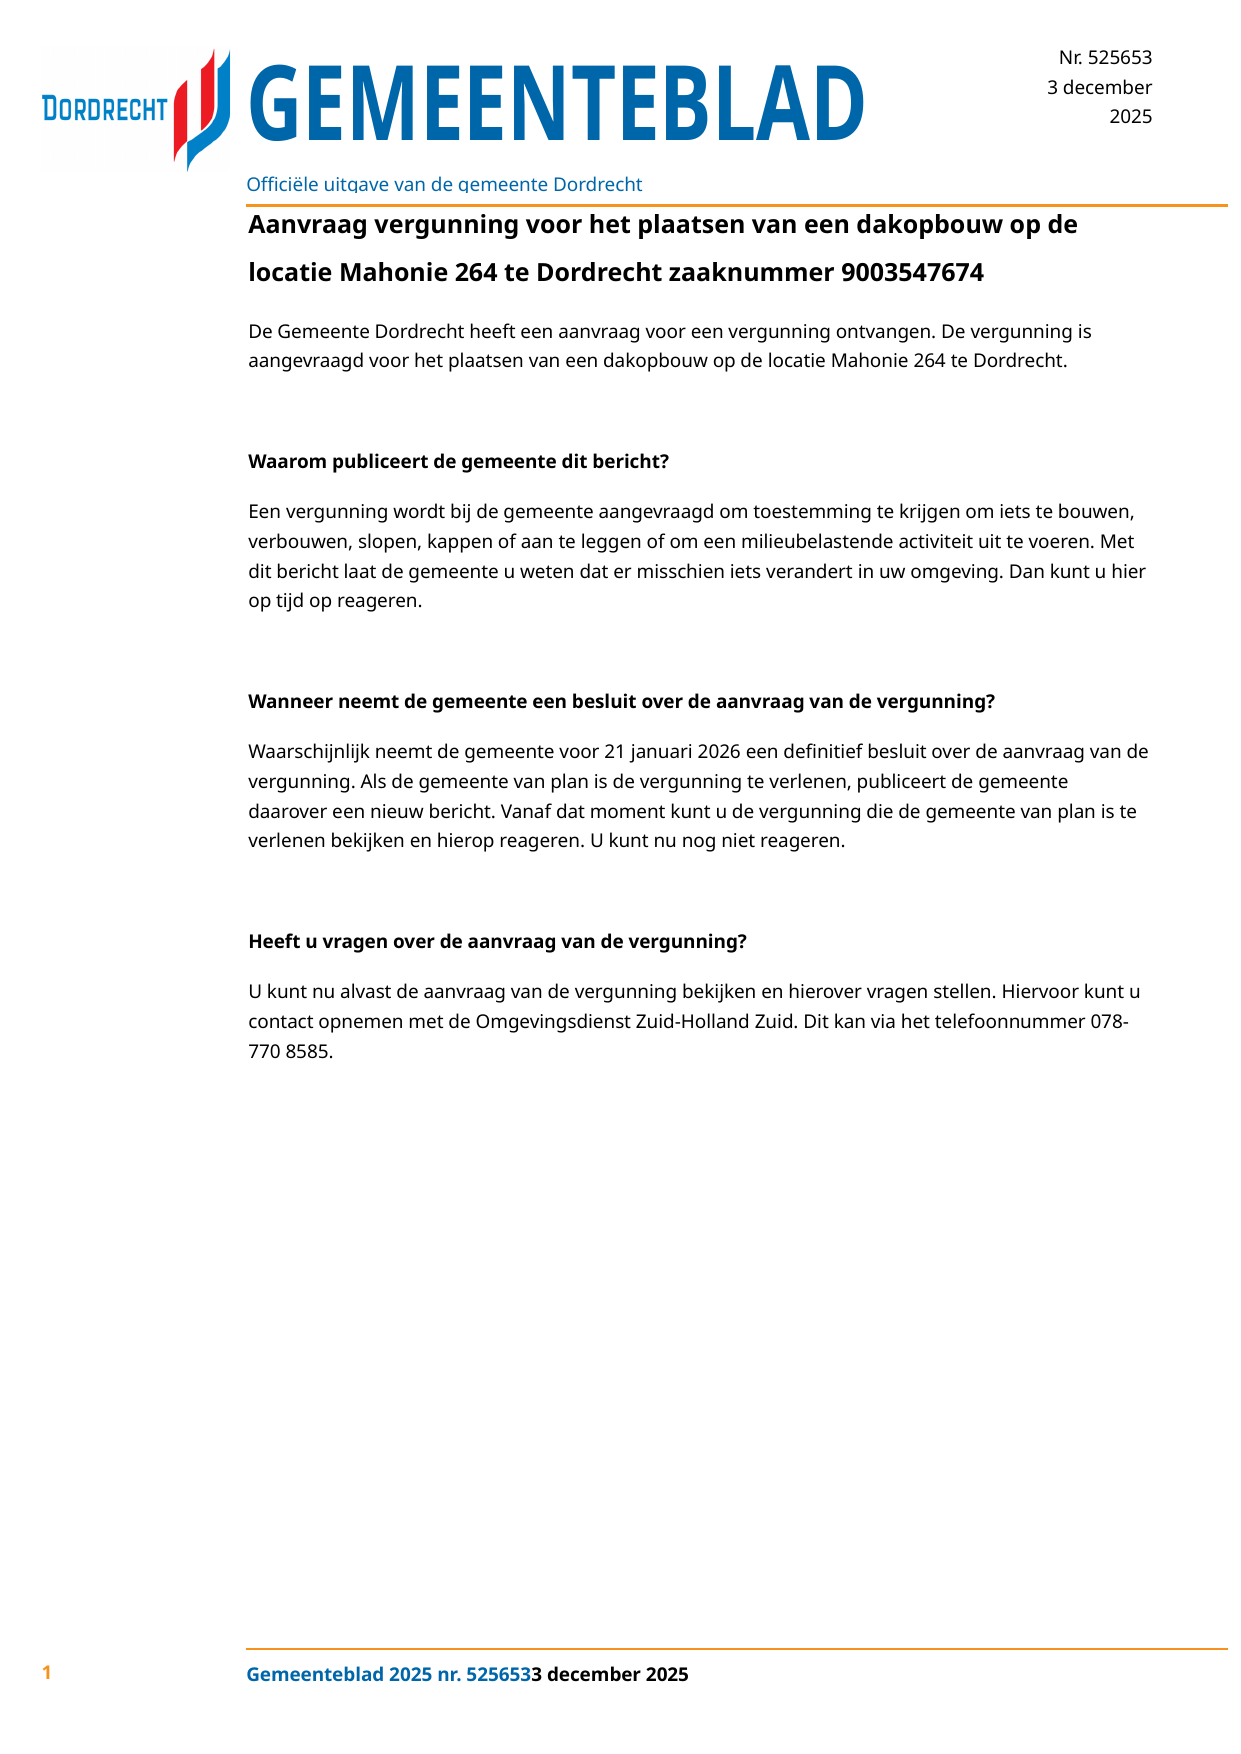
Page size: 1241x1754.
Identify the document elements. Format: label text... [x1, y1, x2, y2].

text De Gemeente Dordrecht heeft een aanvraag voor een vergunning ontvangen. De vergunning is aangevraagd voor het plaatsen van een dakopbouw op de locatie Mahonie 264 te Dordrecht. [248, 318, 1152, 373]
text Heeft u vragen over de aanvraag van de vergunning? [248, 928, 1152, 954]
text Waarom publiceert de gemeente dit bericht? [248, 448, 1152, 474]
text Een vergunning wordt bij de gemeente aangevraagd om toestemming te krijgen om iets te bouwen, verbouwen, slopen, kappen of aan te leggen of om een milieubelastende activiteit uit te voeren. Met dit bericht laat de gemeente u weten dat er misschien iets verandert in uw omgeving. Dan kunt u hier op tijd op reageren. [248, 499, 1152, 613]
text U kunt nu alvast de aanvraag van de vergunning bekijken en hierover vragen stellen. Hiervoor kunt u contact opnemen met de Omgevingsdienst Zuid-Holland Zuid. Dit kan via het telefoonnummer 078-770 8585. [248, 979, 1152, 1064]
text Aanvraag vergunning voor het plaatsen van een dakopbouw op de locatie Mahonie 264 te Dordrecht zaaknummer 9003547674 [248, 207, 1152, 288]
picture [41, 47, 231, 172]
text Wanneer neemt de gemeente een besluit over de aanvraag van de vergunning? [248, 688, 1152, 714]
text Waarschijnlijk neemt de gemeente voor 21 januari 2026 een definitief besluit over de aanvraag van de vergunning. Als de gemeente van plan is de vergunning te verlenen, publiceert de gemeente daarover een nieuw bericht. Vanaf dat moment kunt u de vergunning die de gemeente van plan is te verlenen bekijken en hierop reageren. U kunt nu nog niet reageren. [248, 739, 1152, 853]
